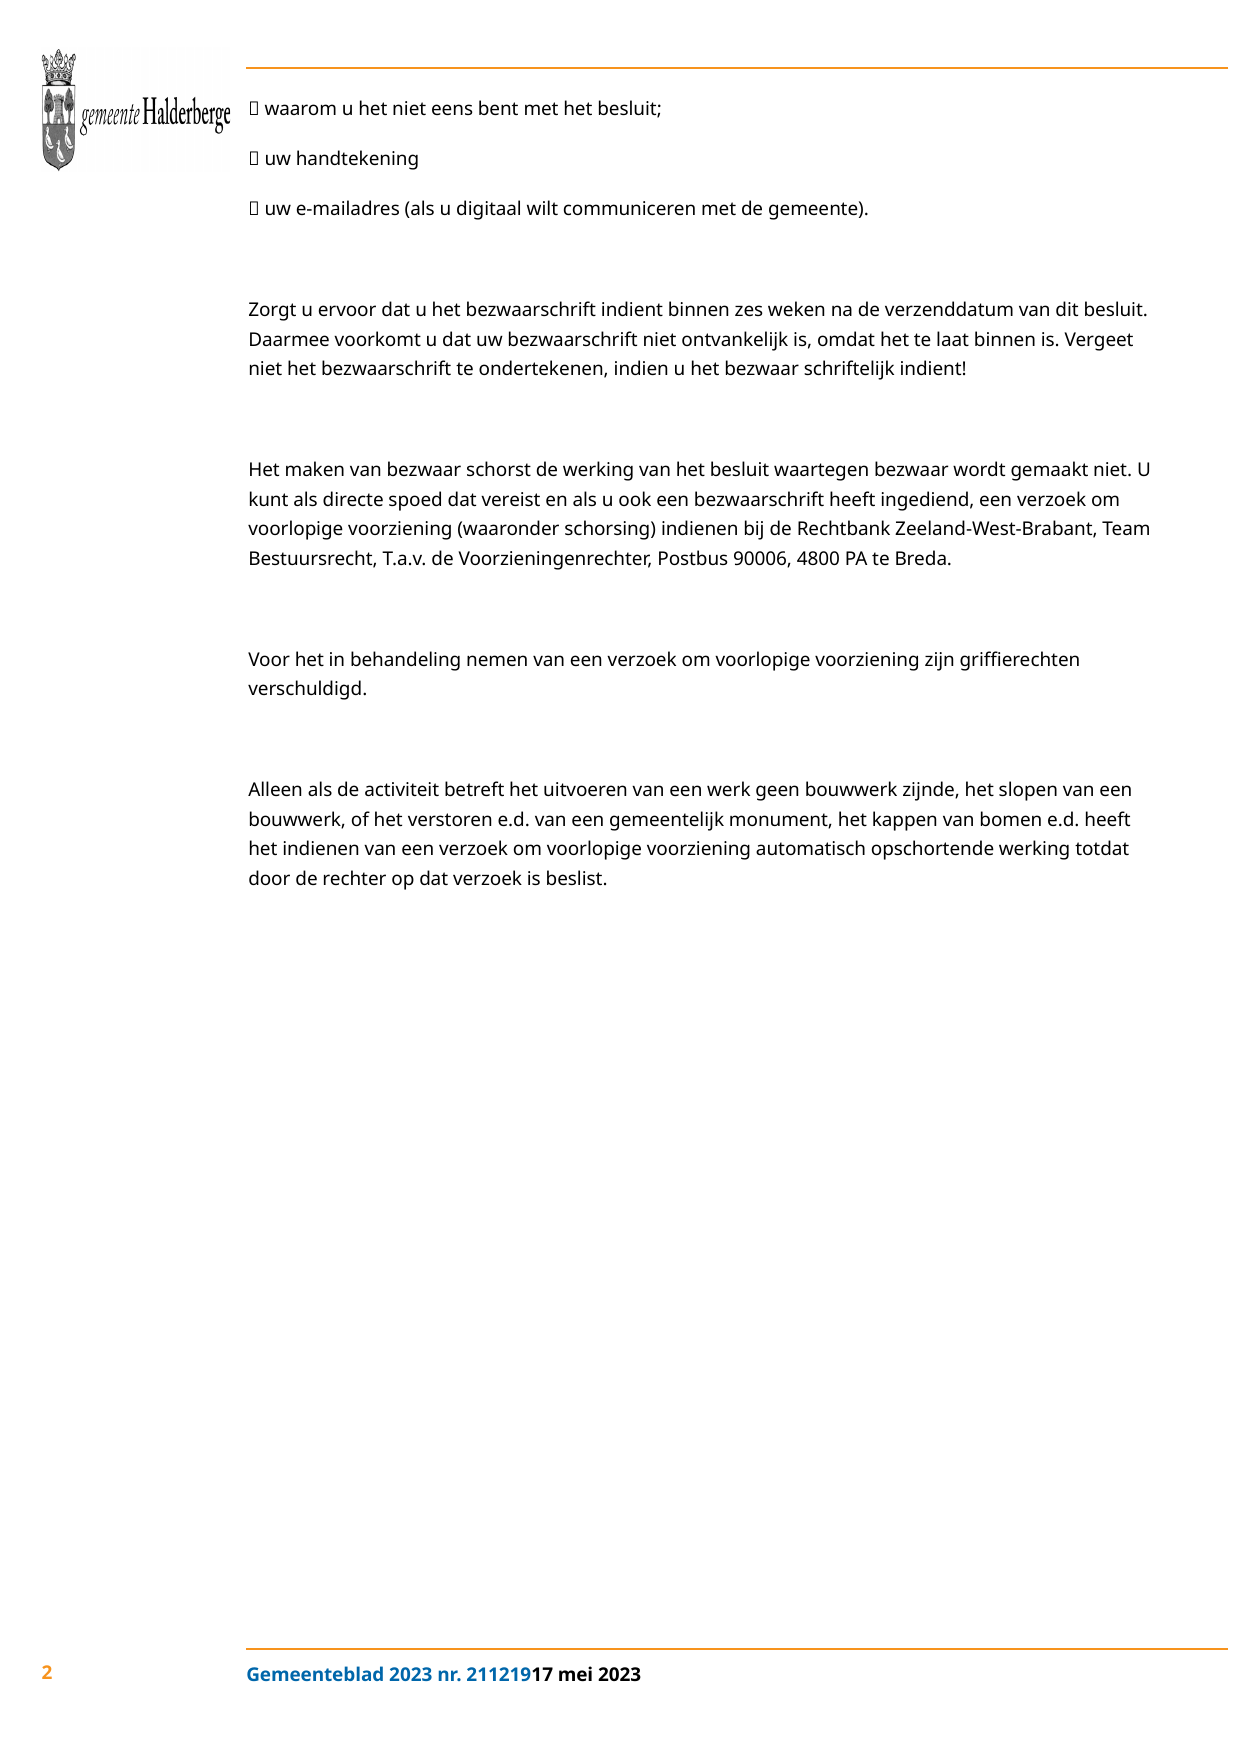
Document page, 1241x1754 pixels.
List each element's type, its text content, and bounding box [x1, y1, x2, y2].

picture [41, 47, 231, 172]
text Alleen als de activiteit betreft het uitvoeren van een werk geen bouwwerk zijnde, het slopen van een bouwwerk, of het verstoren e.d. van een gemeentelijk monument, het kappen van bomen e.d. heeft het indienen van een verzoek om voorlopige voorziening automatisch opschortende werking totdat door de rechter op dat verzoek is beslist. [248, 776, 1152, 891]
text  uw e-mailadres (als u digitaal wilt communiceren met de gemeente). [248, 196, 1152, 221]
text Voor het in behandeling nemen van een verzoek om voorlopige voorziening zijn griffierechten verschuldigd. [248, 646, 1152, 701]
text  uw handtekening [248, 145, 1152, 171]
text  waarom u het niet eens bent met het besluit; [248, 95, 1152, 121]
text Zorgt u ervoor dat u het bezwaarschrift indient binnen zes weken na de verzenddatum van dit besluit. Daarmee voorkomt u dat uw bezwaarschrift niet ontvankelijk is, omdat het te laat binnen is. Vergeet niet het bezwaarschrift te ondertekenen, indien u het bezwaar schriftelijk indient! [248, 296, 1152, 381]
text Het maken van bezwaar schorst de werking van het besluit waartegen bezwaar wordt gemaakt niet. U kunt als directe spoed dat vereist en als u ook een bezwaarschrift heeft ingediend, een verzoek om voorlopige voorziening (waaronder schorsing) indienen bij de Rechtbank Zeeland-West-Brabant, Team Bestuursrecht, T.a.v. de Voorzieningenrechter, Postbus 90006, 4800 PA te Breda. [248, 456, 1152, 571]
